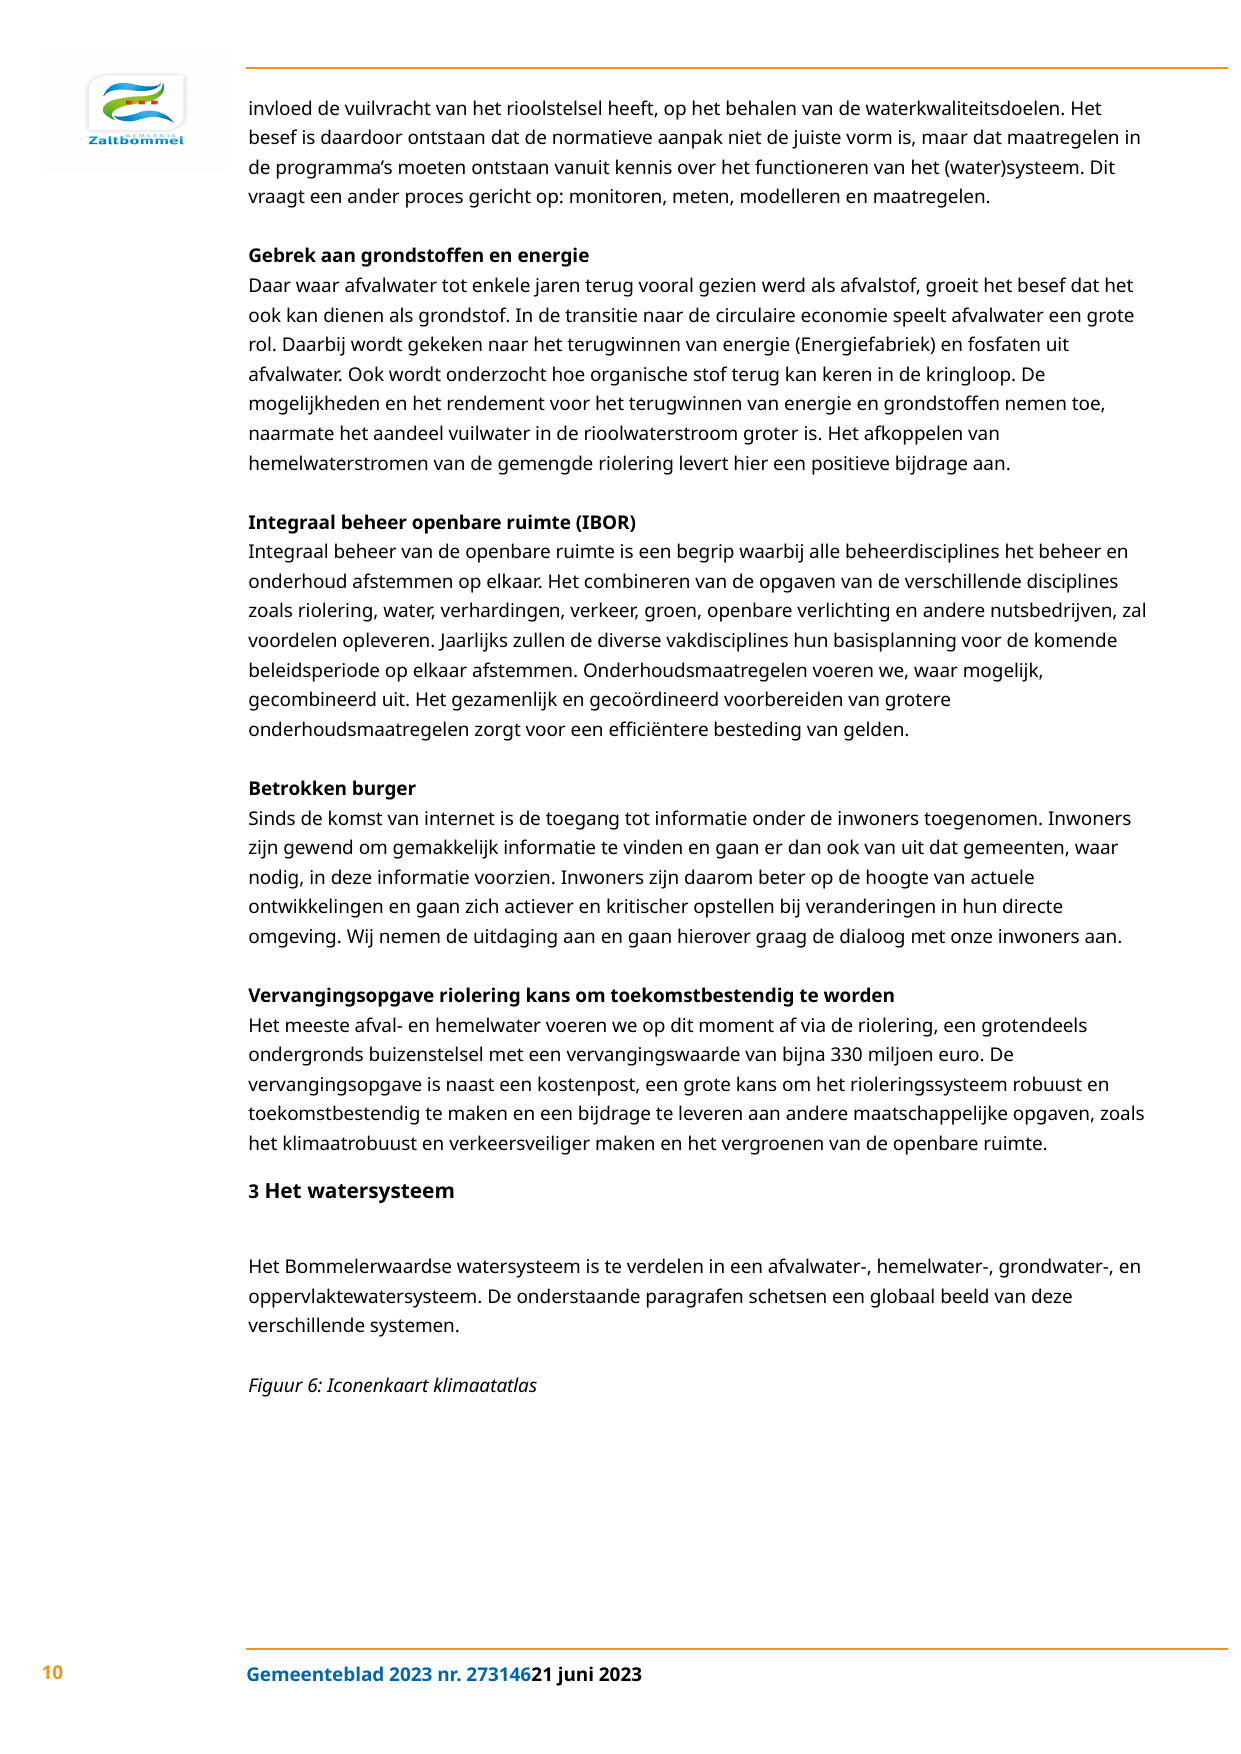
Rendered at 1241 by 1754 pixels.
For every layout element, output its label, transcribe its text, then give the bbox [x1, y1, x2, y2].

text Figuur 6: Iconenkaart klimaatatlas [248, 1372, 1152, 1398]
text Daar waar afvalwater tot enkele jaren terug vooral gezien werd als afvalstof, groeit het besef dat het ook kan dienen als grondstof. In de transitie naar de circulaire economie speelt afvalwater een grote rol. Daarbij wordt gekeken naar het terugwinnen van energie (Energiefabriek) en fosfaten uit afvalwater. Ook wordt onderzocht hoe organische stof terug kan keren in de kringloop. De mogelijkheden en het rendement voor het terugwinnen van energie en grondstoffen nemen toe, naarmate het aandeel vuilwater in de rioolwaterstroom groter is. Het afkoppelen van hemelwaterstromen van de gemengde riolering levert hier een positieve bijdrage aan. [248, 272, 1152, 476]
text invloed de vuilvracht van het rioolstelsel heeft, op het behalen van de waterkwaliteitsdoelen. Het besef is daardoor ontstaan dat de normatieve aanpak niet de juiste vorm is, maar dat maatregelen in de programma’s moeten ontstaan vanuit kennis over het functioneren van het (water)systeem. Dit vraagt een ander proces gericht op: monitoren, meten, modelleren en maatregelen. [248, 95, 1152, 209]
text Het Bommelerwaardse watersysteem is te verdelen in een afvalwater-, hemelwater-, grondwater-, en oppervlaktewatersysteem. De onderstaande paragrafen schetsen een globaal beeld van deze verschillende systemen. [248, 1253, 1152, 1338]
text Integraal beheer openbare ruimte (IBOR) [248, 509, 1152, 535]
picture [41, 47, 231, 172]
text Integraal beheer van de openbare ruimte is een begrip waarbij alle beheerdisciplines het beheer en onderhoud afstemmen op elkaar. Het combineren van de opgaven van de verschillende disciplines zoals riolering, water, verhardingen, verkeer, groen, openbare verlichting en andere nutsbedrijven, zal voordelen opleveren. Jaarlijks zullen de diverse vakdisciplines hun basisplanning voor de komende beleidsperiode op elkaar afstemmen. Onderhoudsmaatregelen voeren we, waar mogelijk, gecombineerd uit. Het gezamenlijk en gecoördineerd voorbereiden van grotere onderhoudsmaatregelen zorgt voor een efficiëntere besteding van gelden. [248, 538, 1152, 742]
text Gebrek aan grondstoffen en energie [248, 243, 1152, 268]
text Betrokken burger [248, 775, 1152, 801]
text Het meeste afval- en hemelwater voeren we op dit moment af via de riolering, een grotendeels ondergronds buizenstelsel met een vervangingswaarde van bijna 330 miljoen euro. De vervangingsopgave is naast een kostenpost, een grote kans om het rioleringssysteem robuust en toekomstbestendig te maken en een bijdrage te leveren aan andere maatschappelijke opgaven, zoals het klimaatrobuust en verkeersveiliger maken en het vergroenen van de openbare ruimte. [248, 1012, 1152, 1156]
text 3 Het watersysteem [248, 1176, 1152, 1204]
text Vervangingsopgave riolering kans om toekomstbestendig te worden [248, 982, 1152, 1008]
text Sinds de komst van internet is de toegang tot informatie onder de inwoners toegenomen. Inwoners zijn gewend om gemakkelijk informatie te vinden en gaan er dan ook van uit dat gemeenten, waar nodig, in deze informatie voorzien. Inwoners zijn daarom beter op de hoogte van actuele ontwikkelingen en gaan zich actiever en kritischer opstellen bij veranderingen in hun directe omgeving. Wij nemen de uitdaging aan en gaan hierover graag de dialoog met onze inwoners aan. [248, 805, 1152, 949]
